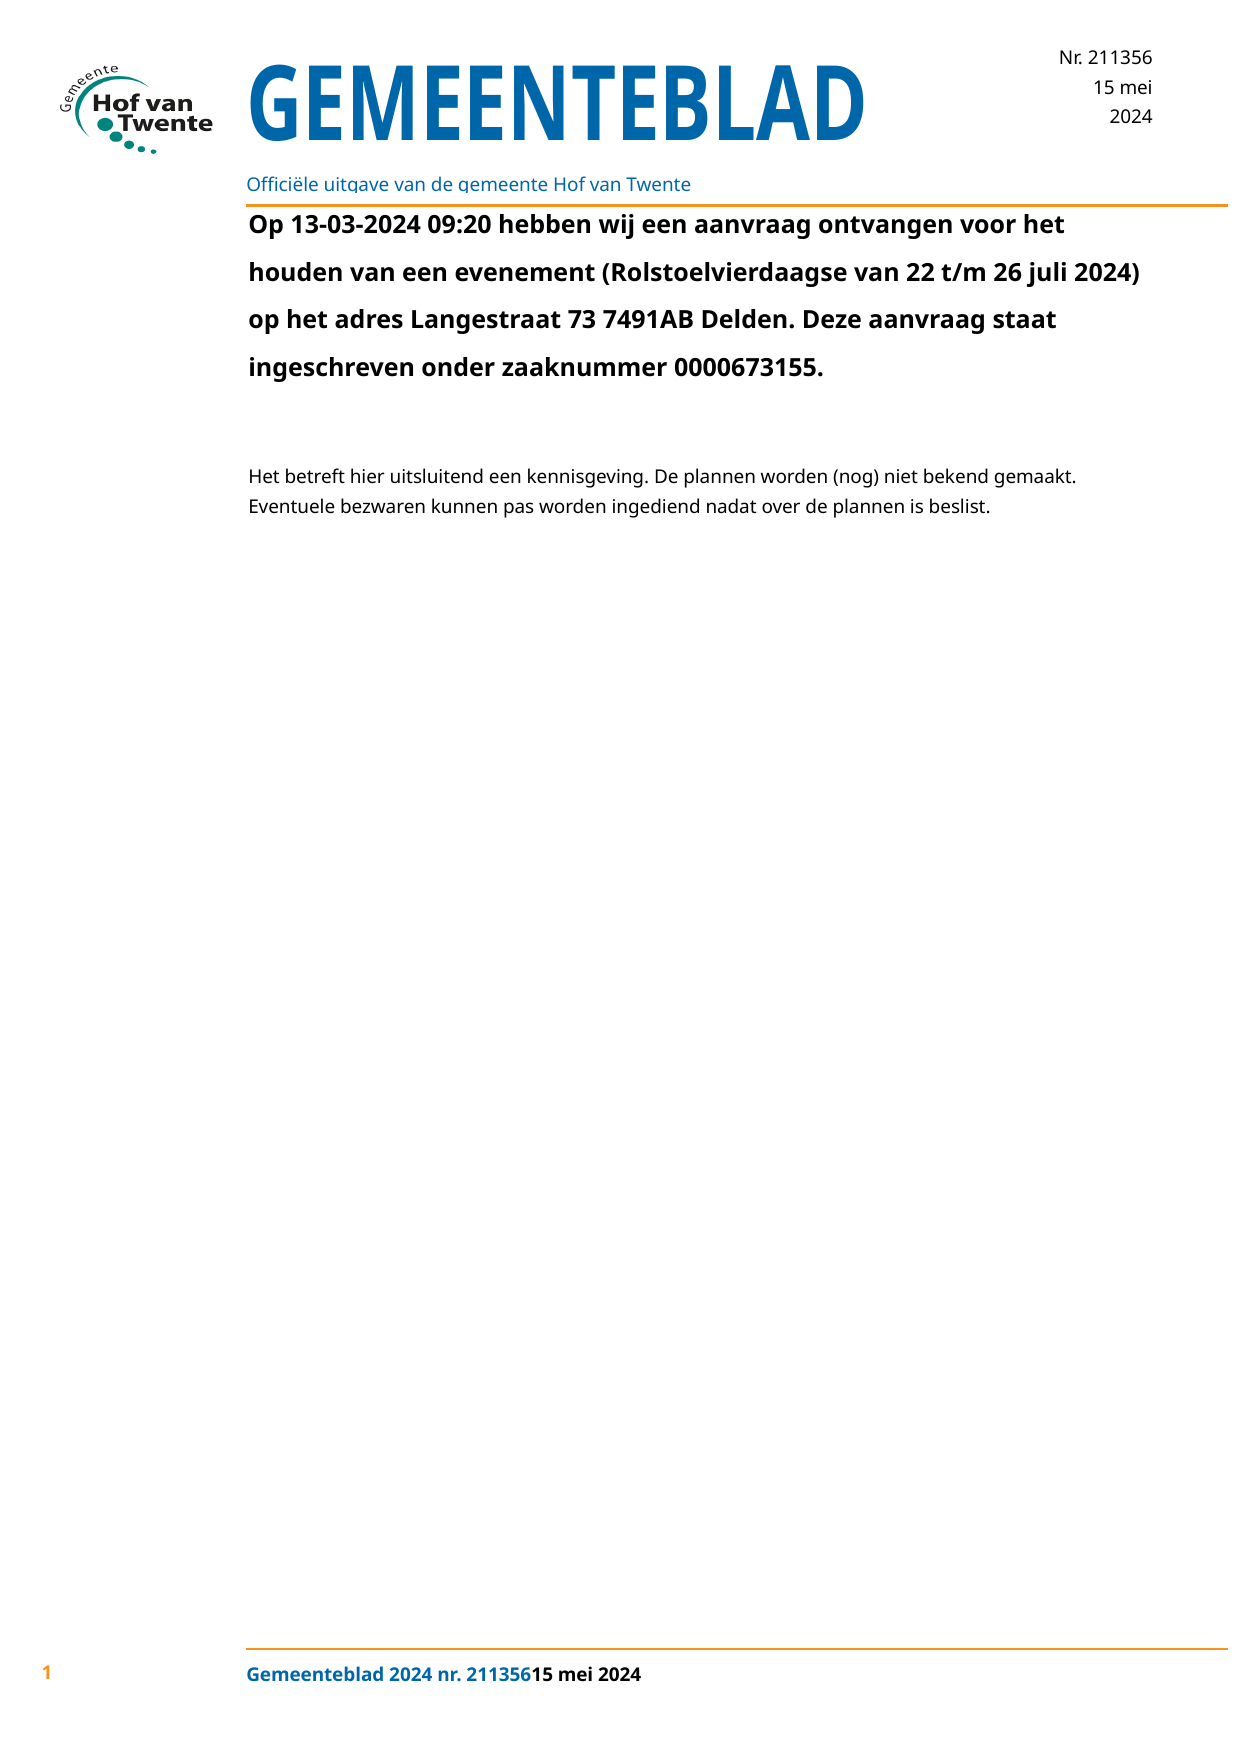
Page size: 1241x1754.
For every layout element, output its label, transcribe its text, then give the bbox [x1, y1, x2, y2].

text Het betreft hier uitsluitend een kennisgeving. De plannen worden (nog) niet bekend gemaakt. Eventuele bezwaren kunnen pas worden ingediend nadat over de plannen is beslist. [248, 463, 1152, 519]
text Op 13-03-2024 09:20 hebben wij een aanvraag ontvangen voor het houden van een evenement (Rolstoelvierdaagse van 22 t/m 26 juli 2024) op het adres Langestraat 73 7491AB Delden. Deze aanvraag staat ingeschreven onder zaaknummer 0000673155. [248, 207, 1152, 384]
picture [41, 47, 231, 172]
